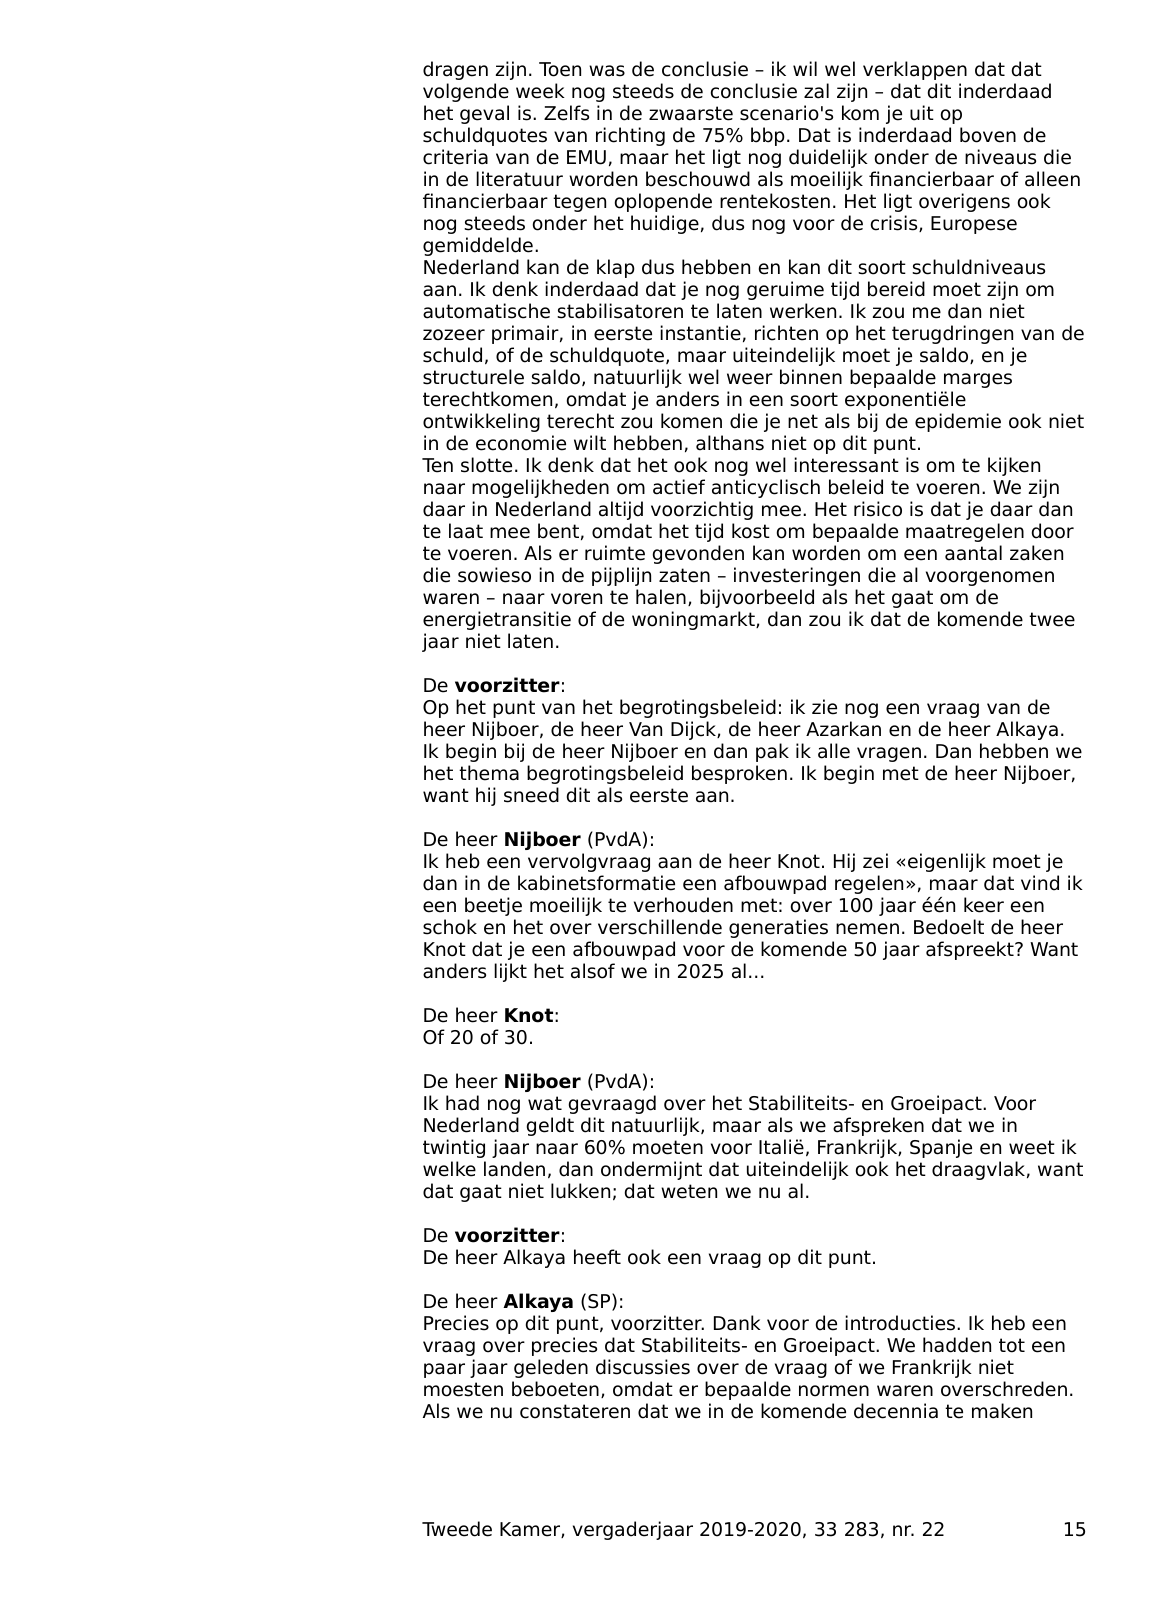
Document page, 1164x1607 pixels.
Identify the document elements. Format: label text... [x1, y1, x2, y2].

text Of 20 of 30. [422, 1027, 1087, 1049]
text De heer Nijboer (PvdA): [422, 829, 1087, 851]
text Nederland kan de klap dus hebben en kan dit soort schuldniveaus aan. Ik denk inderdaad dat je nog geruime tijd bereid moet zijn om automatische stabilisatoren te laten werken. Ik zou me dan niet zozeer primair, in eerste instantie, richten op het terugdringen van de schuld, of de schuldquote, maar uiteindelijk moet je saldo, en je structurele saldo, natuurlijk wel weer binnen bepaalde marges terechtkomen, omdat je anders in een soort exponentiële ontwikkeling terecht zou komen die je net als bij de epidemie ook niet in de economie wilt hebben, althans niet op dit punt. [422, 257, 1087, 455]
text Ten slotte. Ik denk dat het ook nog wel interessant is om te kijken naar mogelijkheden om actief anticyclisch beleid te voeren. We zijn daar in Nederland altijd voorzichtig mee. Het risico is dat je daar dan te laat mee bent, omdat het tijd kost om bepaalde maatregelen door te voeren. Als er ruimte gevonden kan worden om een aantal zaken die sowieso in de pijplijn zaten – investeringen die al voorgenomen waren – naar voren te halen, bijvoorbeeld als het gaat om de energietransitie of de woningmarkt, dan zou ik dat de komende twee jaar niet laten. [422, 455, 1087, 652]
text dragen zijn. Toen was de conclusie – ik wil wel verklappen dat dat volgende week nog steeds de conclusie zal zijn – dat dit inderdaad het geval is. Zelfs in de zwaarste scenario's kom je uit op schuldquotes van richting de 75% bbp. Dat is inderdaad boven de criteria van de EMU, maar het ligt nog duidelijk onder de niveaus die in de literatuur worden beschouwd als moeilijk financierbaar of alleen financierbaar tegen oplopende rentekosten. Het ligt overigens ook nog steeds onder het huidige, dus nog voor de crisis, Europese gemiddelde. [422, 59, 1087, 257]
text De heer Alkaya heeft ook een vraag op dit punt. [422, 1247, 1087, 1269]
text Ik heb een vervolgvraag aan de heer Knot. Hij zei «eigenlijk moet je dan in de kabinetsformatie een afbouwpad regelen», maar dat vind ik een beetje moeilijk te verhouden met: over 100 jaar één keer een schok en het over verschillende generaties nemen. Bedoelt de heer Knot dat je een afbouwpad voor de komende 50 jaar afspreekt? Want anders lijkt het alsof we in 2025 al... [422, 851, 1087, 983]
text De voorzitter: [422, 1225, 1087, 1247]
text De heer Knot: [422, 1005, 1087, 1027]
text Ik had nog wat gevraagd over het Stabiliteits- en Groeipact. Voor Nederland geldt dit natuurlijk, maar als we afspreken dat we in twintig jaar naar 60% moeten voor Italië, Frankrijk, Spanje en weet ik welke landen, dan ondermijnt dat uiteindelijk ook het draagvlak, want dat gaat niet lukken; dat weten we nu al. [422, 1093, 1087, 1203]
text De heer Nijboer (PvdA): [422, 1071, 1087, 1093]
text De heer Alkaya (SP): [422, 1291, 1087, 1313]
text Op het punt van het begrotingsbeleid: ik zie nog een vraag van de heer Nijboer, de heer Van Dijck, de heer Azarkan en de heer Alkaya. Ik begin bij de heer Nijboer en dan pak ik alle vragen. Dan hebben we het thema begrotingsbeleid besproken. Ik begin met de heer Nijboer, want hij sneed dit als eerste aan. [422, 697, 1087, 807]
text De voorzitter: [422, 675, 1087, 697]
text Precies op dit punt, voorzitter. Dank voor de introducties. Ik heb een vraag over precies dat Stabiliteits- en Groeipact. We hadden tot een paar jaar geleden discussies over de vraag of we Frankrijk niet moesten beboeten, omdat er bepaalde normen waren overschreden. Als we nu constateren dat we in de komende decennia te maken [422, 1313, 1087, 1423]
